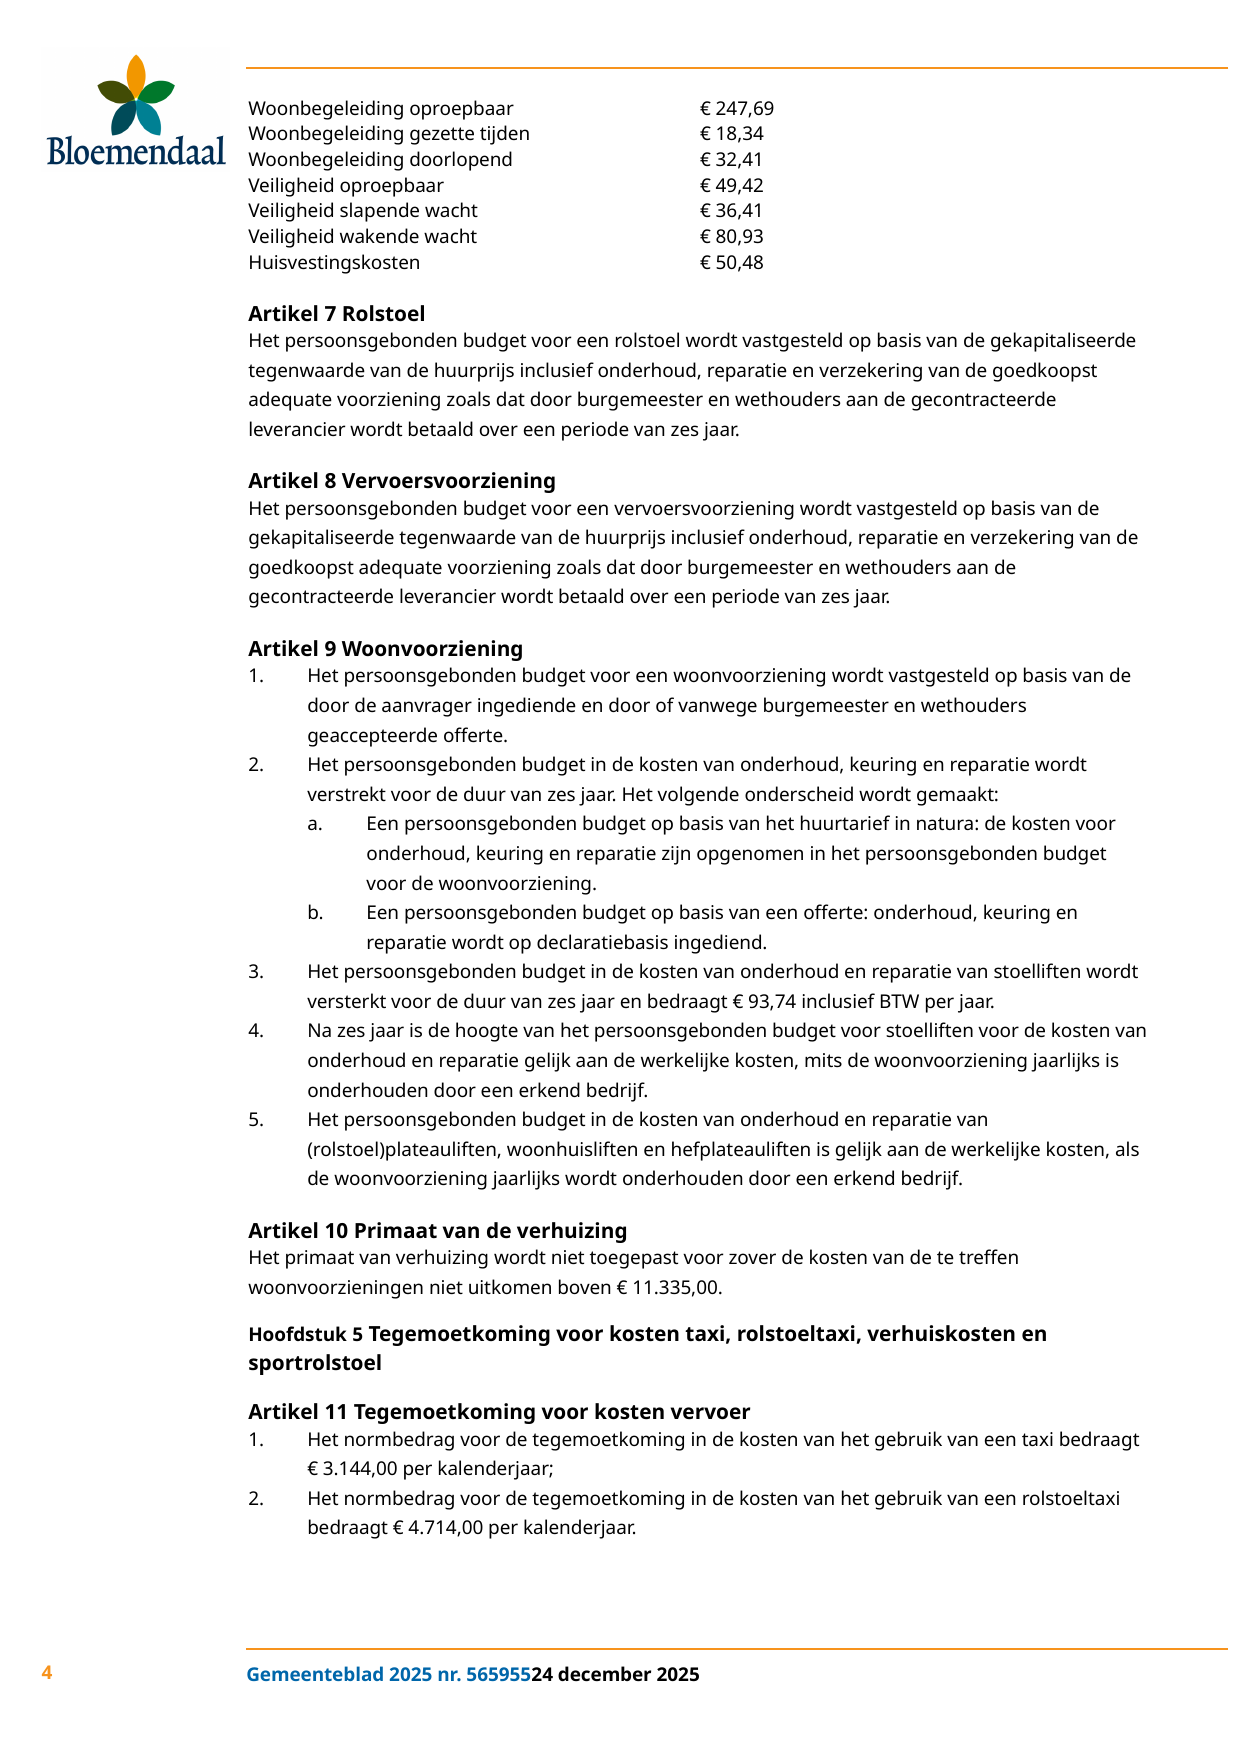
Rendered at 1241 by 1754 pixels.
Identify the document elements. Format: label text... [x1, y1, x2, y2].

text Artikel 7 Rolstoel [248, 299, 1152, 327]
table_cell Woonbegeleiding gezette tijden [248, 121, 700, 146]
text Artikel 10 Primaat van de verhuizing [248, 1216, 1152, 1244]
table_cell € 50,48 [700, 249, 1152, 275]
table_cell € 32,41 [700, 146, 1152, 172]
text Het primaat van verhuizing wordt niet toegepast voor zover de kosten van de te treffen woonvoorzieningen niet uitkomen boven € 11.335,00. [248, 1244, 1152, 1300]
text Het persoonsgebonden budget voor een vervoersvoorziening wordt vastgesteld op basis van de gekapitaliseerde tegenwaarde van de huurprijs inclusief onderhoud, reparatie en verzekering van de goedkoopst adequate voorziening zoals dat door burgemeester en wethouders aan de gecontracteerde leverancier wordt betaald over een periode van zes jaar. [248, 495, 1152, 609]
table_cell Huisvestingskosten [248, 249, 700, 275]
list Het persoonsgebonden budget in de kosten van onderhoud en reparatie van stoelliften wordt versterkt voor de duur van zes jaar en bedraagt € 93,74 inclusief BTW per jaar. [248, 958, 1152, 1014]
picture [41, 47, 231, 172]
list Na zes jaar is de hoogte van het persoonsgebonden budget voor stoelliften voor de kosten van onderhoud en reparatie gelijk aan de werkelijke kosten, mits de woonvoorziening jaarlijks is onderhouden door een erkend bedrijf. [248, 1018, 1152, 1102]
table_cell € 49,42 [700, 172, 1152, 198]
table_cell Veiligheid wakende wacht [248, 224, 700, 249]
table_cell Veiligheid slapende wacht [248, 198, 700, 223]
text Artikel 8 Vervoersvoorziening [248, 467, 1152, 495]
list Het normbedrag voor de tegemoetkoming in de kosten van het gebruik van een taxi bedraagt € 3.144,00 per kalenderjaar; [248, 1426, 1152, 1481]
list Het persoonsgebonden budget voor een woonvoorziening wordt vastgesteld op basis van de door de aanvrager ingediende en door of vanwege burgemeester en wethouders geaccepteerde offerte. [248, 663, 1152, 747]
list Het persoonsgebonden budget in de kosten van onderhoud en reparatie van (rolstoel)plateauliften, woonhuisliften en hefplateauliften is gelijk aan de werkelijke kosten, als de woonvoorziening jaarlijks wordt onderhouden door een erkend bedrijf. [248, 1106, 1152, 1191]
list Het persoonsgebonden budget in de kosten van onderhoud, keuring en reparatie wordt verstrekt voor de duur van zes jaar. Het volgende onderscheid wordt gemaakt: [248, 751, 1152, 807]
list Het normbedrag voor de tegemoetkoming in de kosten van het gebruik van een rolstoeltaxi bedraagt € 4.714,00 per kalenderjaar. [248, 1485, 1152, 1540]
table_cell Woonbegeleiding doorlopend [248, 146, 700, 172]
table_cell Veiligheid oproepbaar [248, 172, 700, 198]
table_cell € 247,69 [700, 95, 1152, 121]
text Het persoonsgebonden budget voor een rolstoel wordt vastgesteld op basis van de gekapitaliseerde tegenwaarde van de huurprijs inclusief onderhoud, reparatie en verzekering van de goedkoopst adequate voorziening zoals dat door burgemeester en wethouders aan de gecontracteerde leverancier wordt betaald over een periode van zes jaar. [248, 327, 1152, 442]
list Een persoonsgebonden budget op basis van het huurtarief in natura: de kosten voor onderhoud, keuring en reparatie zijn opgenomen in het persoonsgebonden budget voor de woonvoorziening. [307, 811, 1152, 895]
table_cell Woonbegeleiding oproepbaar [248, 95, 700, 121]
text Hoofdstuk 5 Tegemoetkoming voor kosten taxi, rolstoeltaxi, verhuiskosten en sportrolstoel [248, 1319, 1152, 1376]
table_cell € 80,93 [700, 224, 1152, 249]
table_cell € 18,34 [700, 121, 1152, 146]
table_cell € 36,41 [700, 198, 1152, 223]
list Een persoonsgebonden budget op basis van een offerte: onderhoud, keuring en reparatie wordt op declaratiebasis ingediend. [307, 899, 1152, 954]
text Artikel 9 Woonvoorziening [248, 634, 1152, 663]
text Artikel 11 Tegemoetkoming voor kosten vervoer [248, 1397, 1152, 1426]
